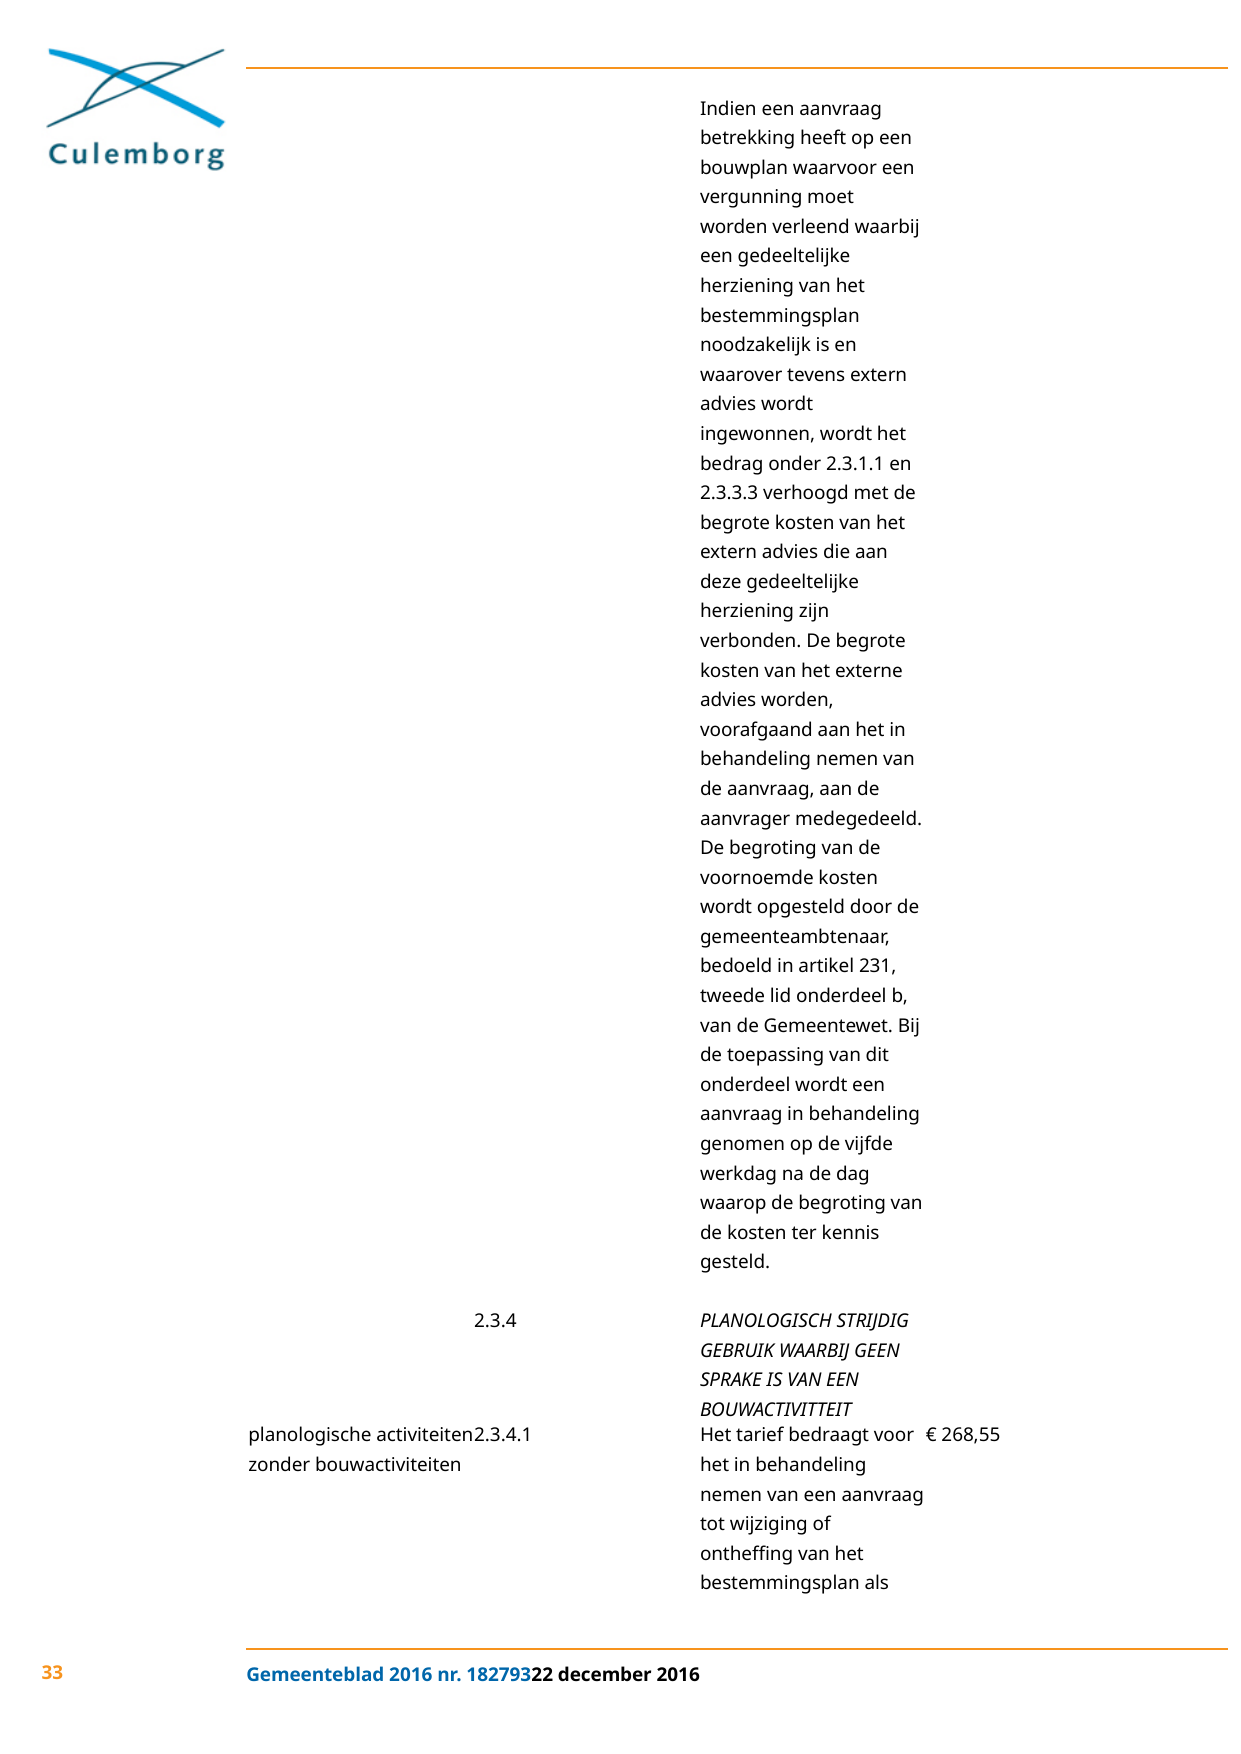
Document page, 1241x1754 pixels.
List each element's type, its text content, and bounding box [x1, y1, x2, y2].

table_cell planologische activiteiten zonder bouwactiviteiten [248, 1422, 474, 1595]
table_cell € 268,55 [926, 1422, 1152, 1595]
table_cell [474, 95, 700, 1274]
table_cell [926, 95, 1152, 1274]
table_header PLANOLOGISCH STRIJDIG GEBRUIK WAARBIJ GEEN SPRAKE IS VAN EEN BOUWACTIVITTEIT [700, 1307, 926, 1422]
table_header [926, 1307, 1152, 1422]
table_cell Indien een aanvraag betrekking heeft op een bouwplan waarvoor een vergunning moet worden verleend waarbij een gedeeltelijke herziening van het bestemmingsplan noodzakelijk is en waarover tevens extern advies wordt ingewonnen, wordt het bedrag onder 2.3.1.1 en 2.3.3.3 verhoogd met de begrote kosten van het extern advies die aan deze gedeeltelijke herziening zijn verbonden. De begrote kosten van het externe advies worden, voorafgaand aan het in behandeling nemen van de aanvraag, aan de aanvrager medegedeeld. De begroting van de voornoemde kosten wordt opgesteld door de gemeenteambtenaar, bedoeld in artikel 231, tweede lid onderdeel b, van de Gemeentewet. Bij de toepassing van dit onderdeel wordt een aanvraag in behandeling genomen op de vijfde werkdag na de dag waarop de begroting van de kosten ter kennis gesteld. [700, 95, 926, 1274]
table_cell [248, 95, 474, 1274]
picture [41, 47, 231, 172]
table_header [248, 1307, 474, 1422]
table_header 2.3.4 [474, 1307, 700, 1422]
table_cell Het tarief bedraagt voor het in behandeling nemen van een aanvraag tot wijziging of ontheffing van het bestemmingsplan als [700, 1422, 926, 1595]
table_cell 2.3.4.1 [474, 1422, 700, 1595]
